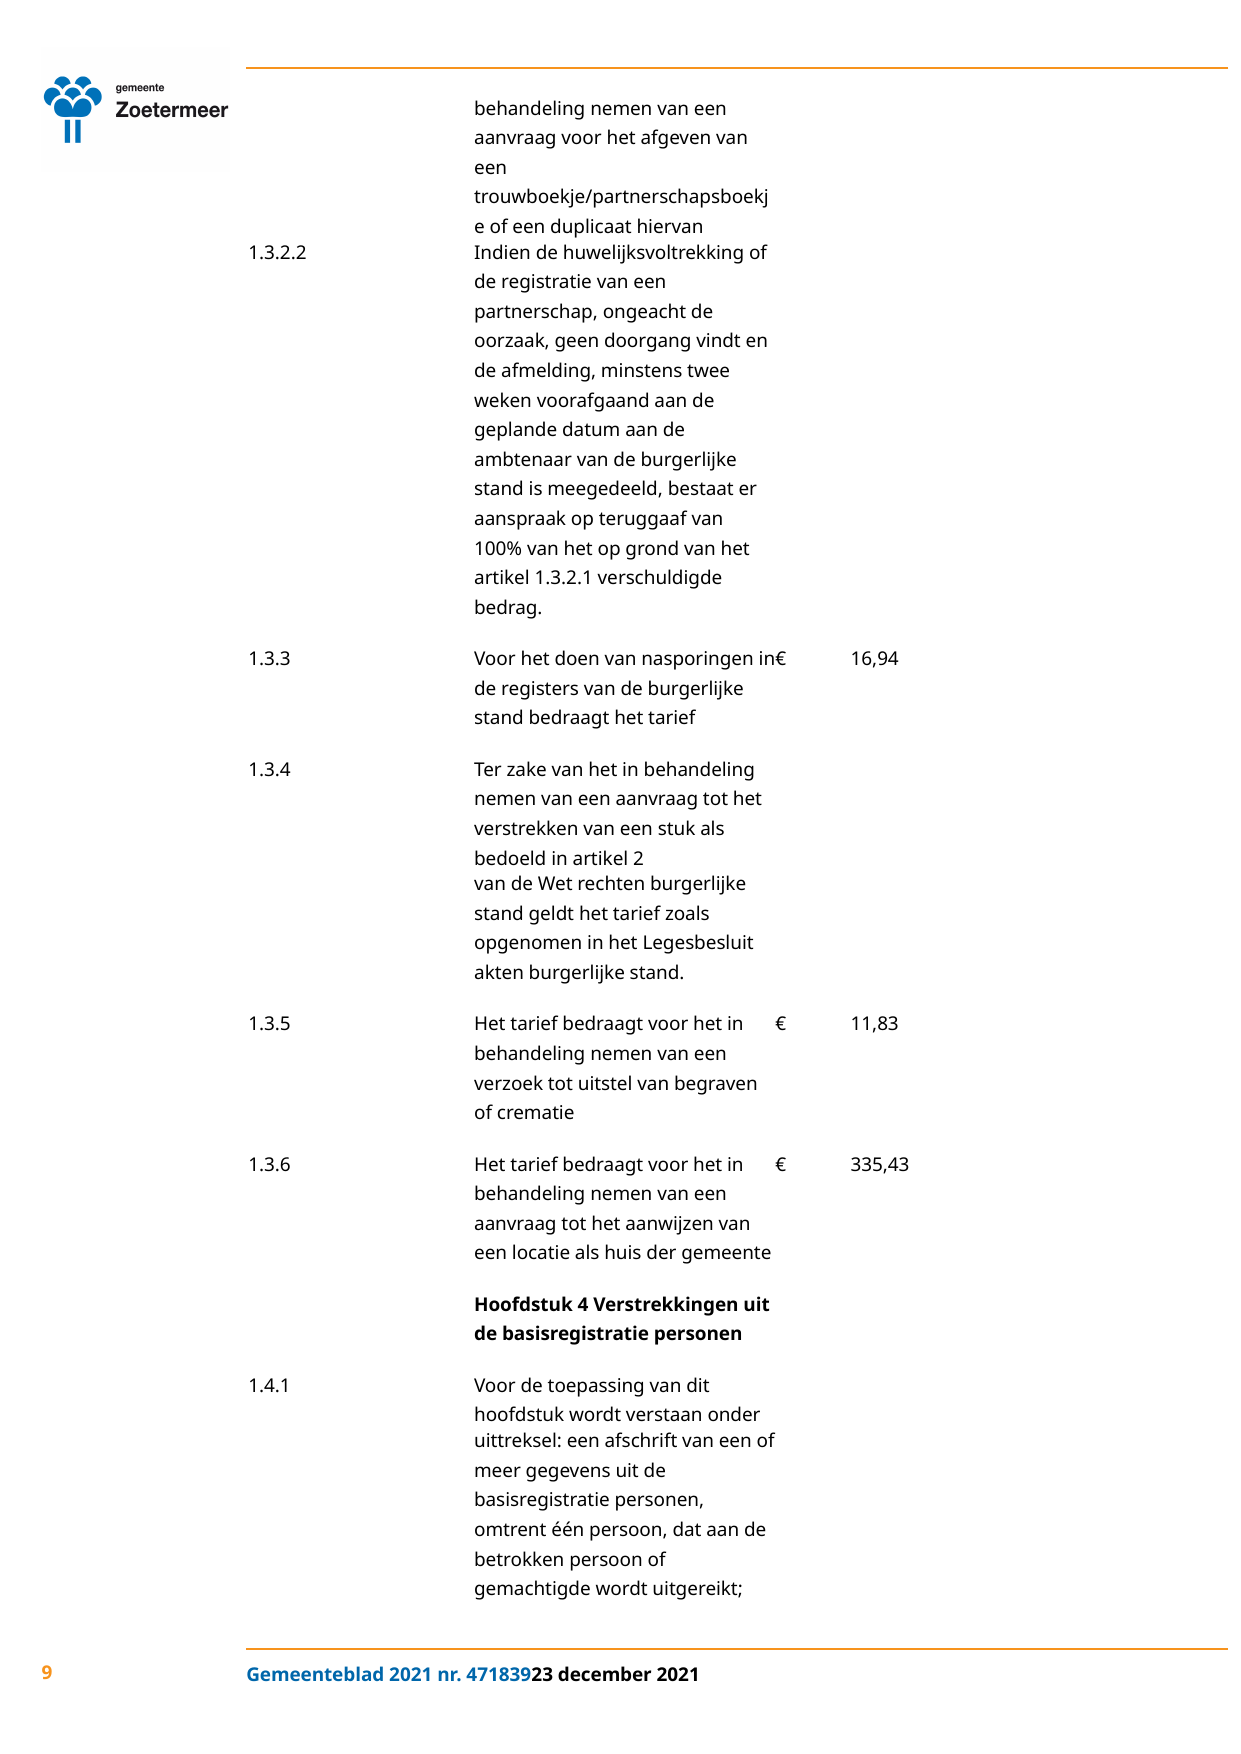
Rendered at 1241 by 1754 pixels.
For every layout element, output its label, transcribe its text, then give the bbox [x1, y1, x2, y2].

table_cell [248, 1291, 474, 1346]
table_cell [248, 1265, 474, 1291]
table_cell [775, 1265, 850, 1291]
table_cell € [775, 1011, 850, 1125]
table_cell [474, 730, 775, 756]
table_cell behandeling nemen van een aanvraag voor het afgeven van een trouwboekje/partnerschapsboekje of een duplicaat hiervan [474, 95, 775, 239]
table_cell 1.3.6 [248, 1151, 474, 1265]
table_cell uittreksel: een afschrift van een of meer gegevens uit de basisregistratie personen, omtrent één persoon, dat aan de betrokken persoon of gemachtigde wordt uitgereikt; [474, 1428, 775, 1601]
table_cell Indien de huwelijksvoltrekking of de registratie van een partnerschap, ongeacht de oorzaak, geen doorgang vindt en de afmelding, minstens twee weken voorafgaand aan de geplande datum aan de ambtenaar van de burgerlijke stand is meegedeeld, bestaat er aanspraak op teruggaaf van 100% van het op grond van het artikel 1.3.2.1 verschuldigde bedrag. [474, 239, 775, 619]
table_cell € [775, 1151, 850, 1265]
table_cell [926, 730, 1152, 756]
table_cell [775, 1372, 850, 1427]
table_cell [775, 985, 850, 1011]
table_cell 11,83 [850, 1011, 926, 1125]
table_cell [926, 1011, 1152, 1125]
table_cell [248, 730, 474, 756]
table_cell [926, 1125, 1152, 1151]
table_cell [926, 1372, 1152, 1427]
table_cell [926, 1151, 1152, 1265]
table_cell [926, 645, 1152, 730]
table_cell [850, 620, 926, 645]
table_cell Ter zake van het in behandeling nemen van een aanvraag tot het verstrekken van een stuk als bedoeld in artikel 2 [474, 756, 775, 870]
table_cell [850, 1428, 926, 1601]
table_cell [850, 1372, 926, 1427]
table_cell [926, 1265, 1152, 1291]
table_cell [850, 1346, 926, 1372]
table_cell [248, 95, 474, 239]
table_cell [248, 1125, 474, 1151]
table_cell [775, 1346, 850, 1372]
table_cell [775, 1428, 850, 1601]
table_cell van de Wet rechten burgerlijke stand geldt het tarief zoals opgenomen in het Legesbesluit akten burgerlijke stand. [474, 870, 775, 985]
table_cell [850, 239, 926, 619]
table_cell [850, 756, 926, 870]
table_cell 1.4.1 [248, 1372, 474, 1427]
table_cell Het tarief bedraagt voor het in behandeling nemen van een verzoek tot uitstel van begraven of crematie [474, 1011, 775, 1125]
table_cell 1.3.4 [248, 756, 474, 870]
table_cell [926, 985, 1152, 1011]
table_cell [248, 985, 474, 1011]
table_cell [850, 1125, 926, 1151]
table_cell € [775, 645, 850, 730]
table_cell [926, 870, 1152, 985]
table_cell 16,94 [850, 645, 926, 730]
table_cell [775, 870, 850, 985]
table_cell [474, 985, 775, 1011]
table_cell [926, 1291, 1152, 1346]
table_cell [474, 1125, 775, 1151]
table_cell 1.3.5 [248, 1011, 474, 1125]
table_cell 1.3.3 [248, 645, 474, 730]
table_cell [248, 870, 474, 985]
table_cell [926, 756, 1152, 870]
table_cell [775, 95, 850, 239]
table_cell 335,43 [850, 1151, 926, 1265]
table_cell Voor het doen van nasporingen in de registers van de burgerlijke stand bedraagt het tarief [474, 645, 775, 730]
table_cell Voor de toepassing van dit hoofdstuk wordt verstaan onder [474, 1372, 775, 1427]
table_cell 1.3.2.2 [248, 239, 474, 619]
picture [41, 47, 231, 172]
table_cell [775, 239, 850, 619]
table_cell [926, 95, 1152, 239]
table_cell [850, 730, 926, 756]
table_cell [775, 620, 850, 645]
table_cell [926, 1428, 1152, 1601]
table_cell [474, 1265, 775, 1291]
table_cell [474, 1346, 775, 1372]
table_cell [850, 1291, 926, 1346]
table_cell [926, 620, 1152, 645]
table_cell [775, 756, 850, 870]
table_cell [850, 95, 926, 239]
table_cell [926, 1346, 1152, 1372]
table_cell [775, 1291, 850, 1346]
table_cell [850, 1265, 926, 1291]
table_cell [926, 239, 1152, 619]
table_cell [248, 1428, 474, 1601]
table_cell [248, 620, 474, 645]
table_cell [850, 870, 926, 985]
table_cell [850, 985, 926, 1011]
table_cell Hoofdstuk 4 Verstrekkingen uit de basisregistratie personen [474, 1291, 775, 1346]
table_cell [775, 1125, 850, 1151]
table_cell [248, 1346, 474, 1372]
table_cell [775, 730, 850, 756]
table_cell [474, 620, 775, 645]
table_cell Het tarief bedraagt voor het in behandeling nemen van een aanvraag tot het aanwijzen van een locatie als huis der gemeente [474, 1151, 775, 1265]
